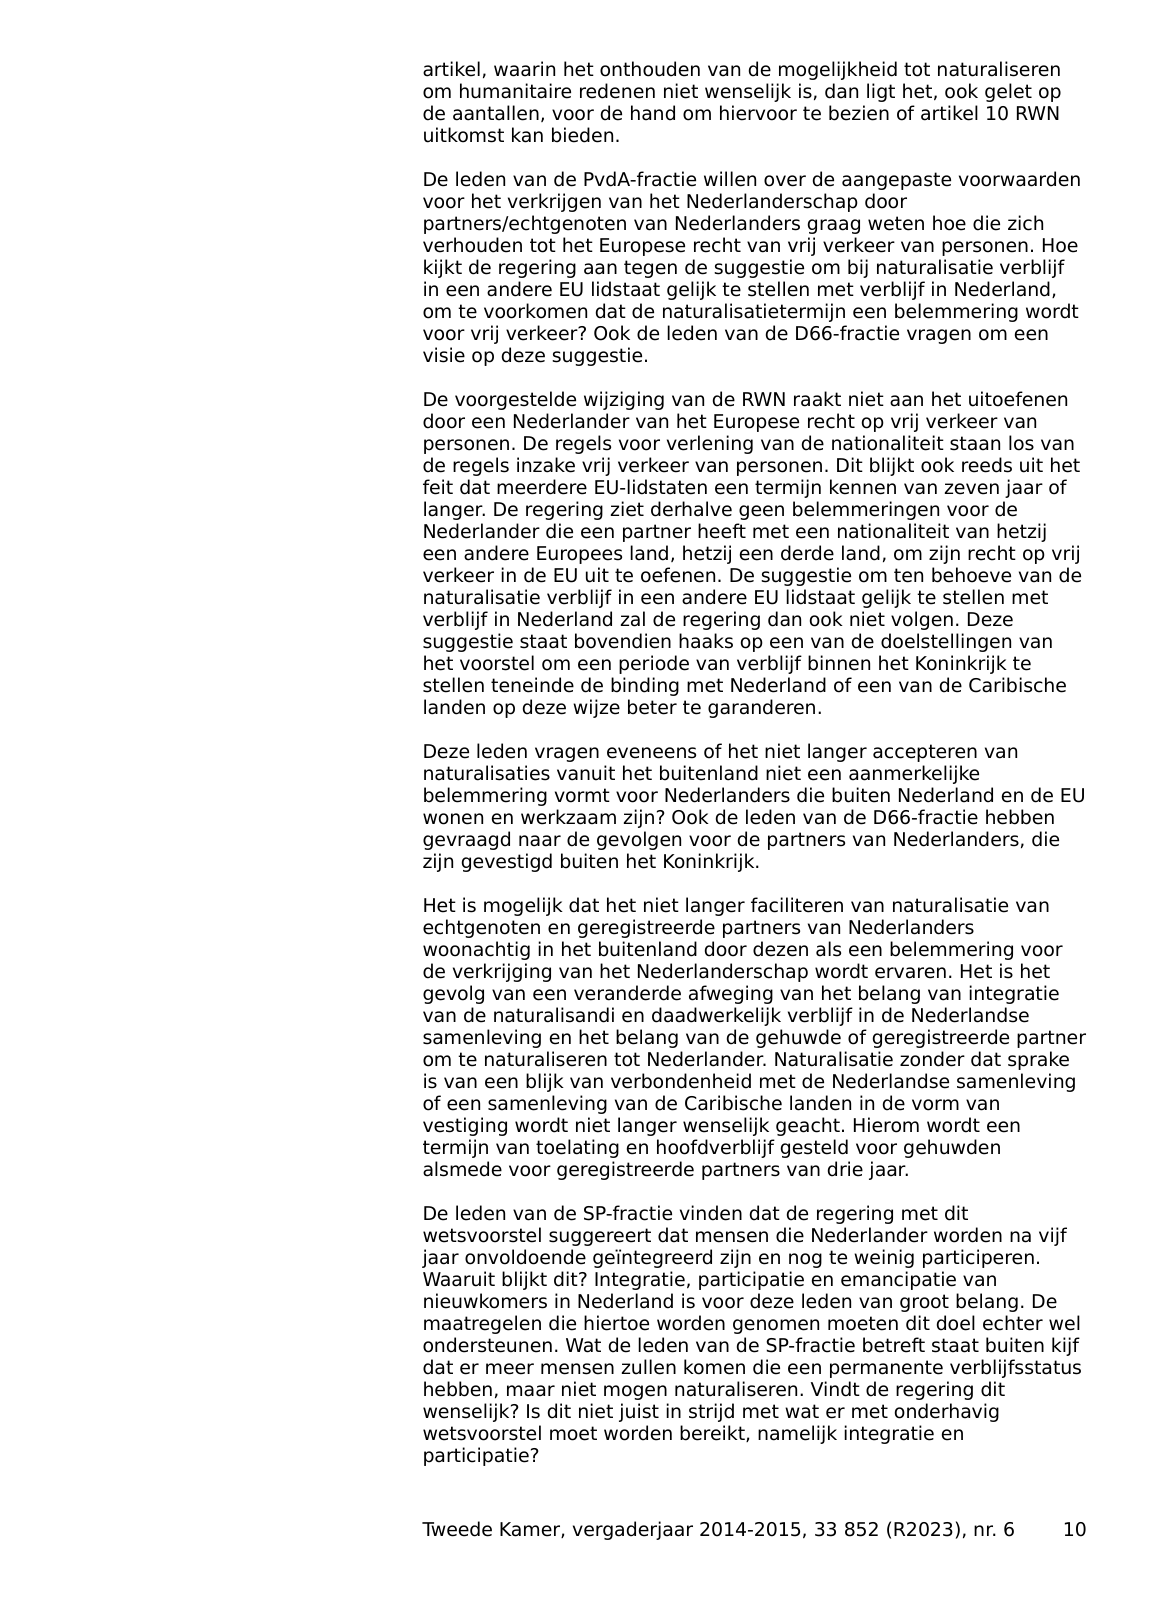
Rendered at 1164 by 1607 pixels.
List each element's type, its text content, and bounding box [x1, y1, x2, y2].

text De leden van de PvdA-fractie willen over de aangepaste voorwaarden voor het verkrijgen van het Nederlanderschap door partners/echtgenoten van Nederlanders graag weten hoe die zich verhouden tot het Europese recht van vrij verkeer van personen. Hoe kijkt de regering aan tegen de suggestie om bij naturalisatie verblijf in een andere EU lidstaat gelijk te stellen met verblijf in Nederland, om te voorkomen dat de naturalisatietermijn een belemmering wordt voor vrij verkeer? Ook de leden van de D66-fractie vragen om een visie op deze suggestie. [422, 169, 1087, 367]
text De voorgestelde wijziging van de RWN raakt niet aan het uitoefenen door een Nederlander van het Europese recht op vrij verkeer van personen. De regels voor verlening van de nationaliteit staan los van de regels inzake vrij verkeer van personen. Dit blijkt ook reeds uit het feit dat meerdere EU-lidstaten een termijn kennen van zeven jaar of langer. De regering ziet derhalve geen belemmeringen voor de Nederlander die een partner heeft met een nationaliteit van hetzij een andere Europees land, hetzij een derde land, om zijn recht op vrij verkeer in de EU uit te oefenen. De suggestie om ten behoeve van de naturalisatie verblijf in een andere EU lidstaat gelijk te stellen met verblijf in Nederland zal de regering dan ook niet volgen. Deze suggestie staat bovendien haaks op een van de doelstellingen van het voorstel om een periode van verblijf binnen het Koninkrijk te stellen teneinde de binding met Nederland of een van de Caribische landen op deze wijze beter te garanderen. [422, 389, 1087, 719]
text Deze leden vragen eveneens of het niet langer accepteren van naturalisaties vanuit het buitenland niet een aanmerkelijke belemmering vormt voor Nederlanders die buiten Nederland en de EU wonen en werkzaam zijn? Ook de leden van de D66-fractie hebben gevraagd naar de gevolgen voor de partners van Nederlanders, die zijn gevestigd buiten het Koninkrijk. [422, 741, 1087, 873]
text De leden van de SP-fractie vinden dat de regering met dit wetsvoorstel suggereert dat mensen die Nederlander worden na vijf jaar onvoldoende geïntegreerd zijn en nog te weinig participeren. Waaruit blijkt dit? Integratie, participatie en emancipatie van nieuwkomers in Nederland is voor deze leden van groot belang. De maatregelen die hiertoe worden genomen moeten dit doel echter wel ondersteunen. Wat de leden van de SP-fractie betreft staat buiten kijf dat er meer mensen zullen komen die een permanente verblijfsstatus hebben, maar niet mogen naturaliseren. Vindt de regering dit wenselijk? Is dit niet juist in strijd met wat er met onderhavig wetsvoorstel moet worden bereikt, namelijk integratie en participatie? [422, 1203, 1087, 1467]
text artikel, waarin het onthouden van de mogelijkheid tot naturaliseren om humanitaire redenen niet wenselijk is, dan ligt het, ook gelet op de aantallen, voor de hand om hiervoor te bezien of artikel 10 RWN uitkomst kan bieden. [422, 59, 1087, 147]
text Het is mogelijk dat het niet langer faciliteren van naturalisatie van echtgenoten en geregistreerde partners van Nederlanders woonachtig in het buitenland door dezen als een belemmering voor de verkrijging van het Nederlanderschap wordt ervaren. Het is het gevolg van een veranderde afweging van het belang van integratie van de naturalisandi en daadwerkelijk verblijf in de Nederlandse samenleving en het belang van de gehuwde of geregistreerde partner om te naturaliseren tot Nederlander. Naturalisatie zonder dat sprake is van een blijk van verbondenheid met de Nederlandse samenleving of een samenleving van de Caribische landen in de vorm van vestiging wordt niet langer wenselijk geacht. Hierom wordt een termijn van toelating en hoofdverblijf gesteld voor gehuwden alsmede voor geregistreerde partners van drie jaar. [422, 895, 1087, 1181]
